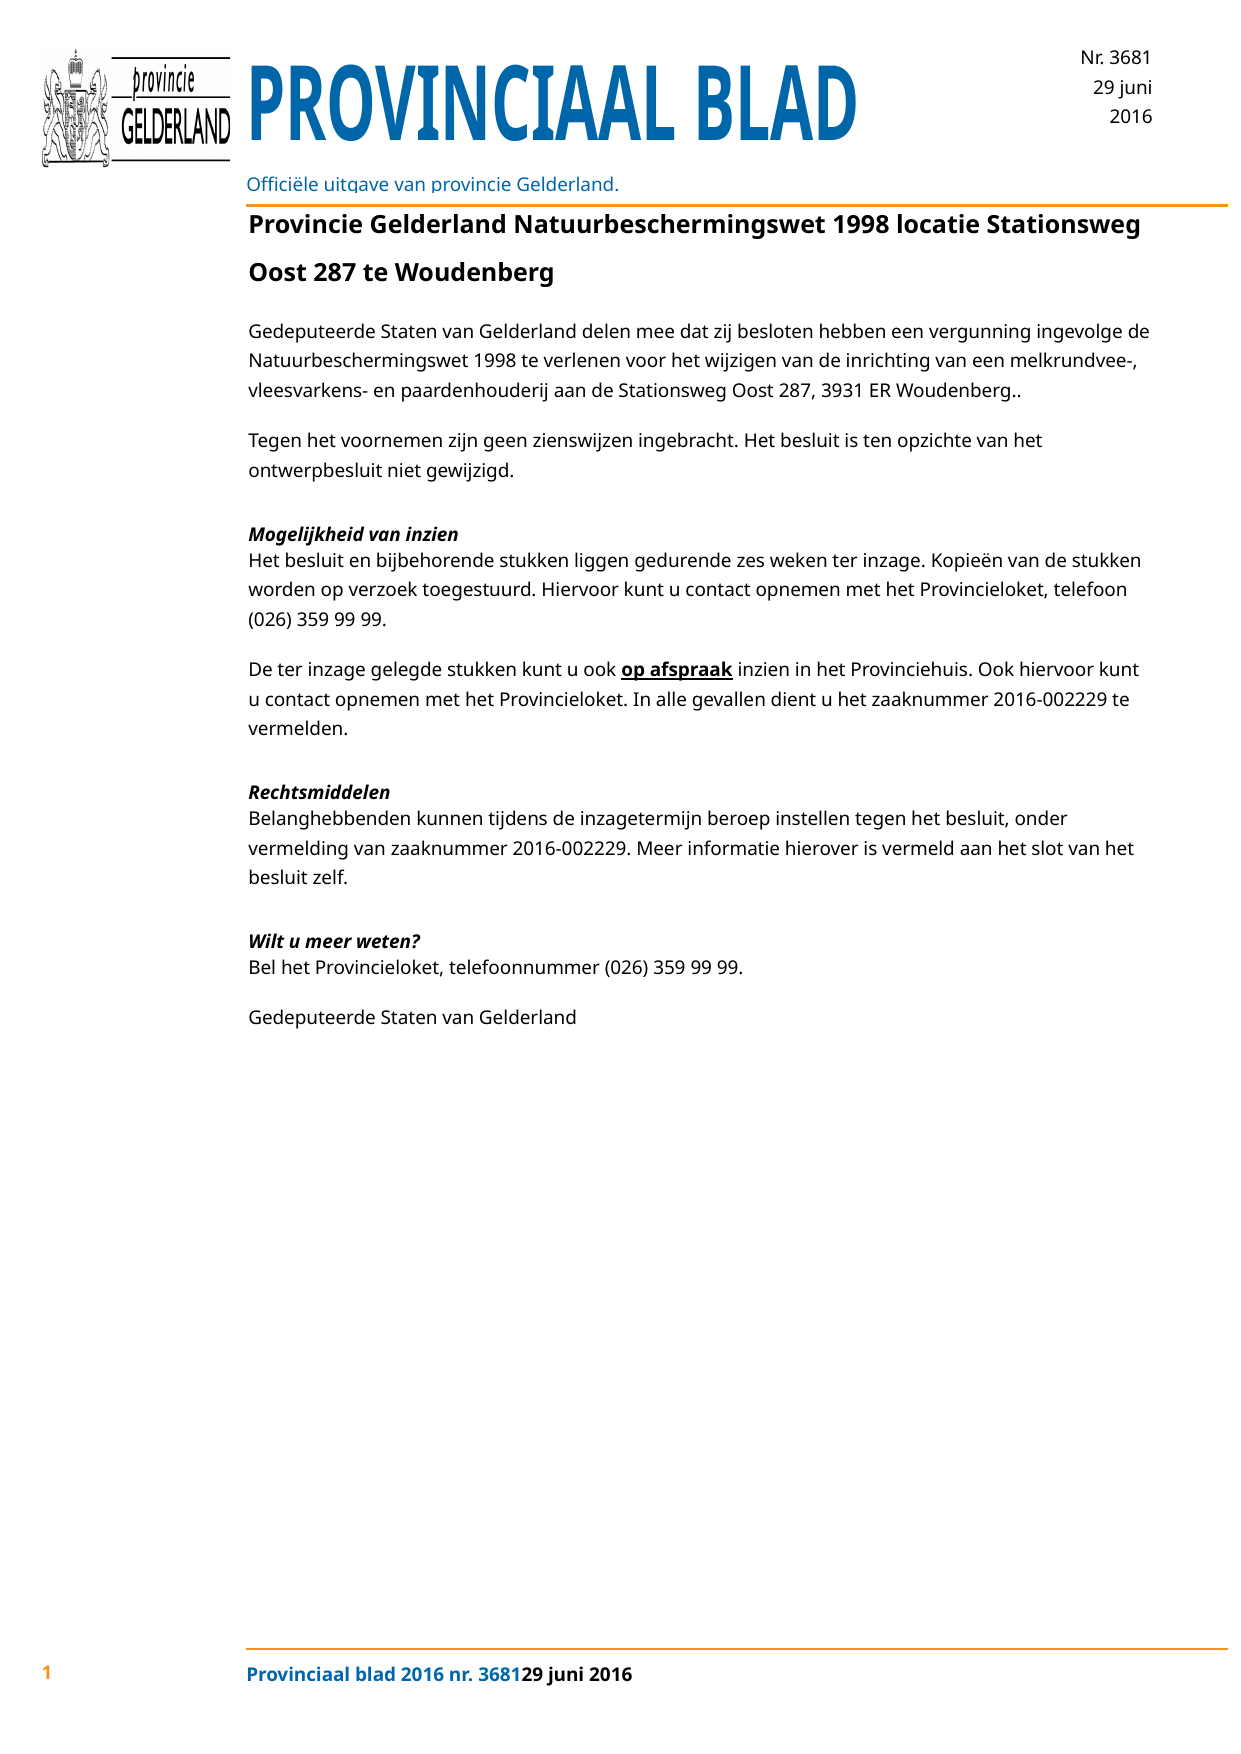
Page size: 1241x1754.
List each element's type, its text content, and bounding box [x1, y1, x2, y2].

text Wilt u meer weten? [248, 928, 1152, 954]
text De ter inzage gelegde stukken kunt u ook op afspraak inzien in het Provinciehuis. Ook hiervoor kunt u contact opnemen met het Provincieloket. In alle gevallen dient u het zaaknummer 2016-002229 te vermelden. [248, 656, 1152, 741]
text Gedeputeerde Staten van Gelderland [248, 1004, 1152, 1030]
text Mogelijkheid van inzien [248, 521, 1152, 547]
text Het besluit en bijbehorende stukken liggen gedurende zes weken ter inzage. Kopieën van de stukken worden op verzoek toegestuurd. Hiervoor kunt u contact opnemen met het Provincieloket, telefoon (026) 359 99 99. [248, 547, 1152, 632]
text Provincie Gelderland Natuurbeschermingswet 1998 locatie Stationsweg Oost 287 te Woudenberg [248, 207, 1152, 288]
text Tegen het voornemen zijn geen zienswijzen ingebracht. Het besluit is ten opzichte van het ontwerpbesluit niet gewijzigd. [248, 427, 1152, 483]
text Belanghebbenden kunnen tijdens de inzagetermijn beroep instellen tegen het besluit, onder vermelding van zaaknummer 2016-002229. Meer informatie hierover is vermeld aan het slot van het besluit zelf. [248, 805, 1152, 890]
picture [41, 47, 231, 172]
text Bel het Provincieloket, telefoonnummer (026) 359 99 99. [248, 954, 1152, 980]
text Rechtsmiddelen [248, 779, 1152, 805]
text Gedeputeerde Staten van Gelderland delen mee dat zij besloten hebben een vergunning ingevolge de Natuurbeschermingswet 1998 te verlenen voor het wijzigen van de inrichting van een melkrundvee-, vleesvarkens- en paardenhouderij aan de Stationsweg Oost 287, 3931 ER Woudenberg.. [248, 318, 1152, 403]
